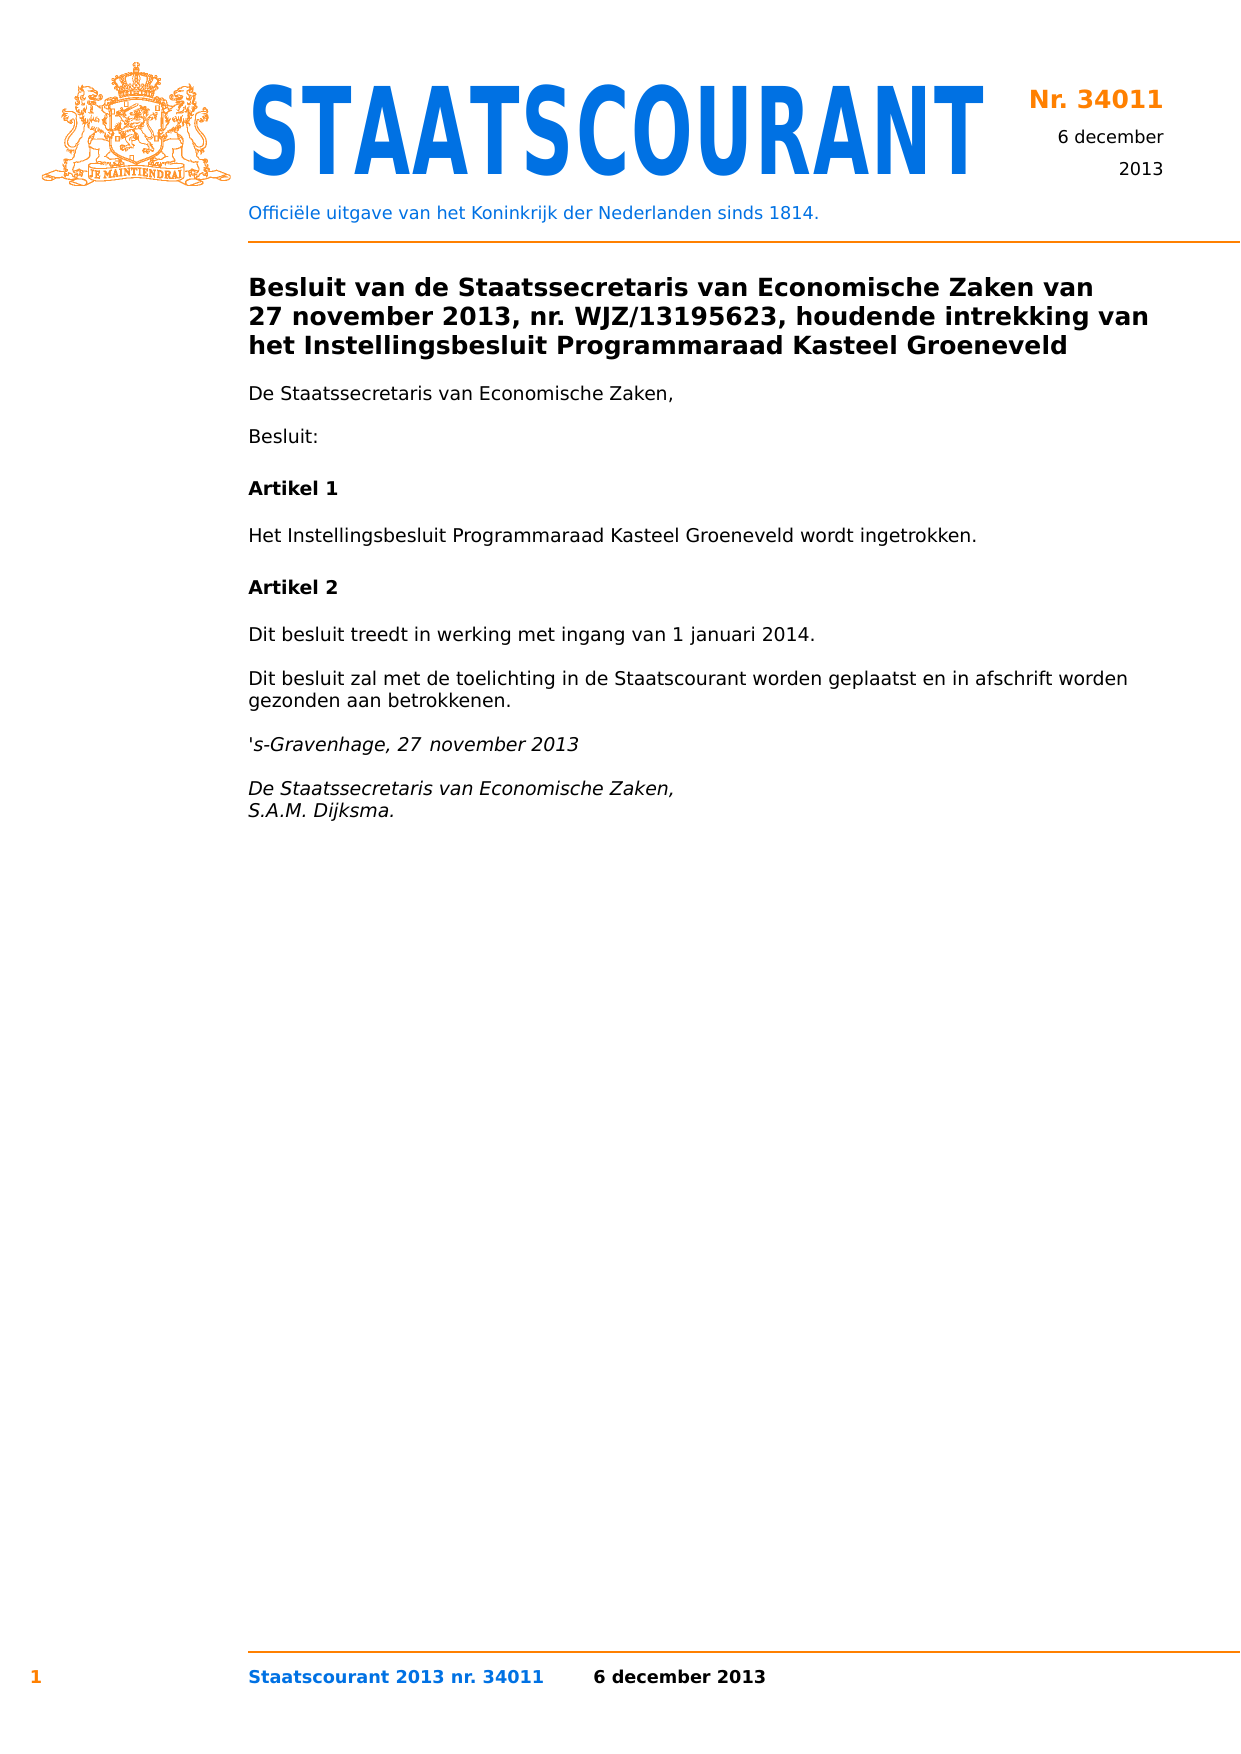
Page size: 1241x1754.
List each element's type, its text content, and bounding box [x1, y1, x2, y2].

subtitle Artikel 1 [248, 478, 1163, 500]
text De Staatssecretaris van Economische Zaken, [248, 382, 1163, 404]
table_header Nr. 34011 [998, 62, 1240, 121]
table_cell 2013 [998, 153, 1240, 203]
picture [41, 62, 231, 186]
text Dit besluit zal met de toelichting in de Staatscourant worden geplaatst en in afschrift worden gezonden aan betrokkenen. [248, 668, 1163, 712]
table_cell 6 december [998, 121, 1240, 153]
text Het Instellingsbesluit Programmaraad Kasteel Groeneveld wordt ingetrokken. [248, 525, 1163, 547]
text 's-Gravenhage, 27 november 2013 [248, 734, 1163, 756]
table_cell Officiële uitgave van het Koninkrijk der Nederlanden sinds 1814. [248, 203, 1240, 241]
table_header STAATSCOURANT [248, 62, 998, 203]
text Besluit: [248, 426, 1163, 448]
subtitle Artikel 2 [248, 577, 1163, 599]
text De Staatssecretaris van Economische Zaken, S.A.M. Dijksma. [248, 778, 1163, 822]
text Dit besluit treedt in werking met ingang van 1 januari 2014. [248, 624, 1163, 646]
table_header [25, 62, 248, 241]
subtitle Besluit van de Staatssecretaris van Economische Zaken van 27 november 2013, nr. WJZ/13195623, houdende intrekking van het Instellingsbesluit Programmaraad Kasteel Groeneveld [248, 273, 1163, 361]
